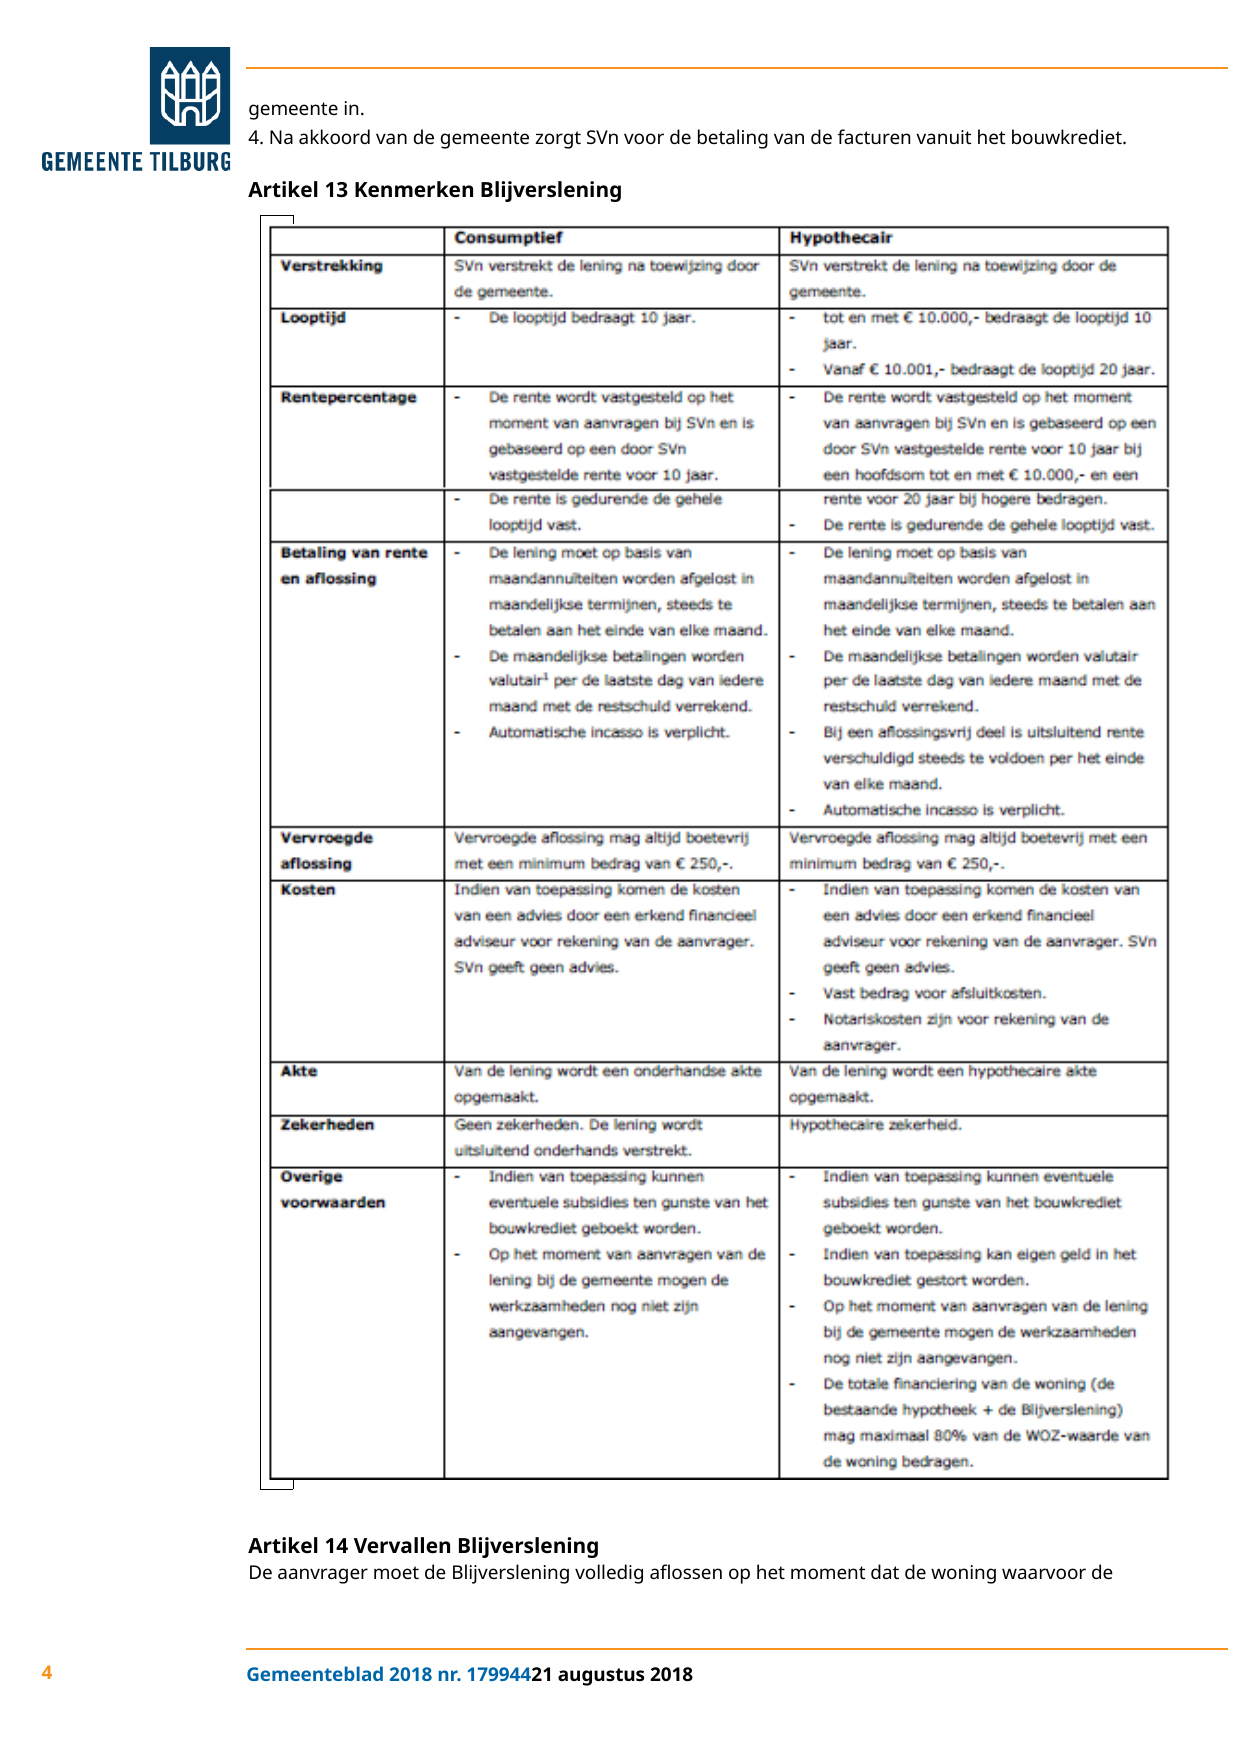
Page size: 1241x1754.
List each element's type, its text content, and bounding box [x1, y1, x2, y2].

text gemeente in. [248, 95, 1152, 121]
text Artikel 14 Vervallen Blijverslening [248, 1531, 1152, 1559]
text Artikel 13 Kenmerken Blijverslening [248, 175, 1152, 203]
picture [41, 47, 231, 172]
text De aanvrager moet de Blijverslening volledig aflossen op het moment dat de woning waarvoor de [248, 1559, 1152, 1585]
picture [268, 224, 1173, 1480]
text 4. Na akkoord van de gemeente zorgt SVn voor de betaling van de facturen vanuit het bouwkrediet. [248, 124, 1152, 150]
